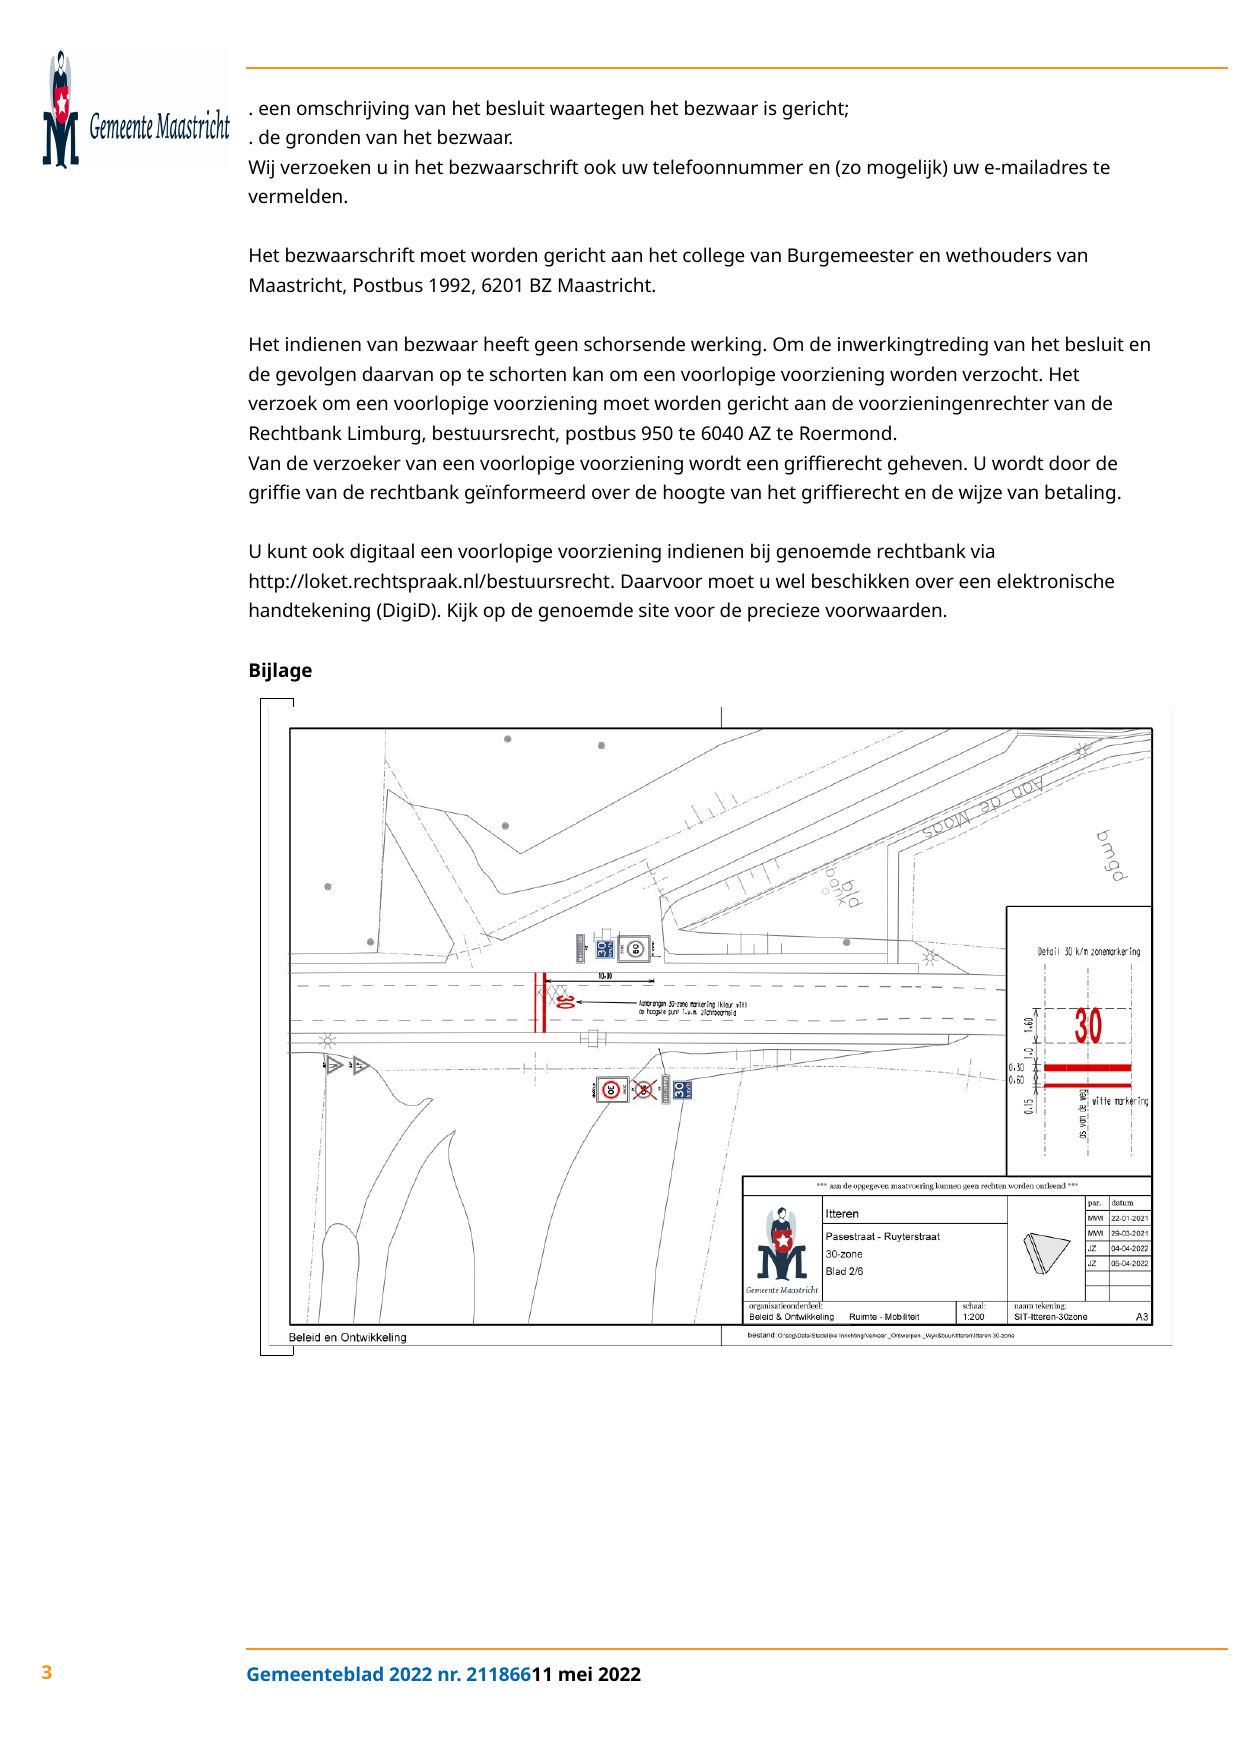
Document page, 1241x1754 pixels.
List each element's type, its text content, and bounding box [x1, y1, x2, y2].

text Het indienen van bezwaar heeft geen schorsende werking. Om de inwerkingtreding van het besluit en de gevolgen daarvan op te schorten kan om een voorlopige voorziening worden verzocht. Het verzoek om een voorlopige voorziening moet worden gericht aan de voorzieningenrechter van de Rechtbank Limburg, bestuursrecht, postbus 950 te 6040 AZ te Roermond. [248, 331, 1152, 446]
text Wij verzoeken u in het bezwaarschrift ook uw telefoonnummer en (zo mogelijk) uw e-mailadres te vermelden. [248, 154, 1152, 209]
text Bijlage [248, 657, 1152, 683]
text U kunt ook digitaal een voorlopige voorziening indienen bij genoemde rechtbank via http://loket.rechtspraak.nl/bestuursrecht. Daarvoor moet u wel beschikken over een elektronische handtekening (DigiD). Kijk op de genoemde site voor de precieze voorwaarden. [248, 538, 1152, 623]
picture [41, 47, 231, 172]
text . een omschrijving van het besluit waartegen het bezwaar is gericht; [248, 95, 1152, 121]
text Het bezwaarschrift moet worden gericht aan het college van Burgemeester en wethouders van Maastricht, Postbus 1992, 6201 BZ Maastricht. [248, 243, 1152, 298]
text Van de verzoeker van een voorlopige voorziening wordt een griffierecht geheven. U wordt door de griffie van de rechtbank geïnformeerd over de hoogte van het griffierecht en de wijze van betaling. [248, 450, 1152, 505]
picture [268, 707, 1173, 1346]
text . de gronden van het bezwaar. [248, 124, 1152, 150]
